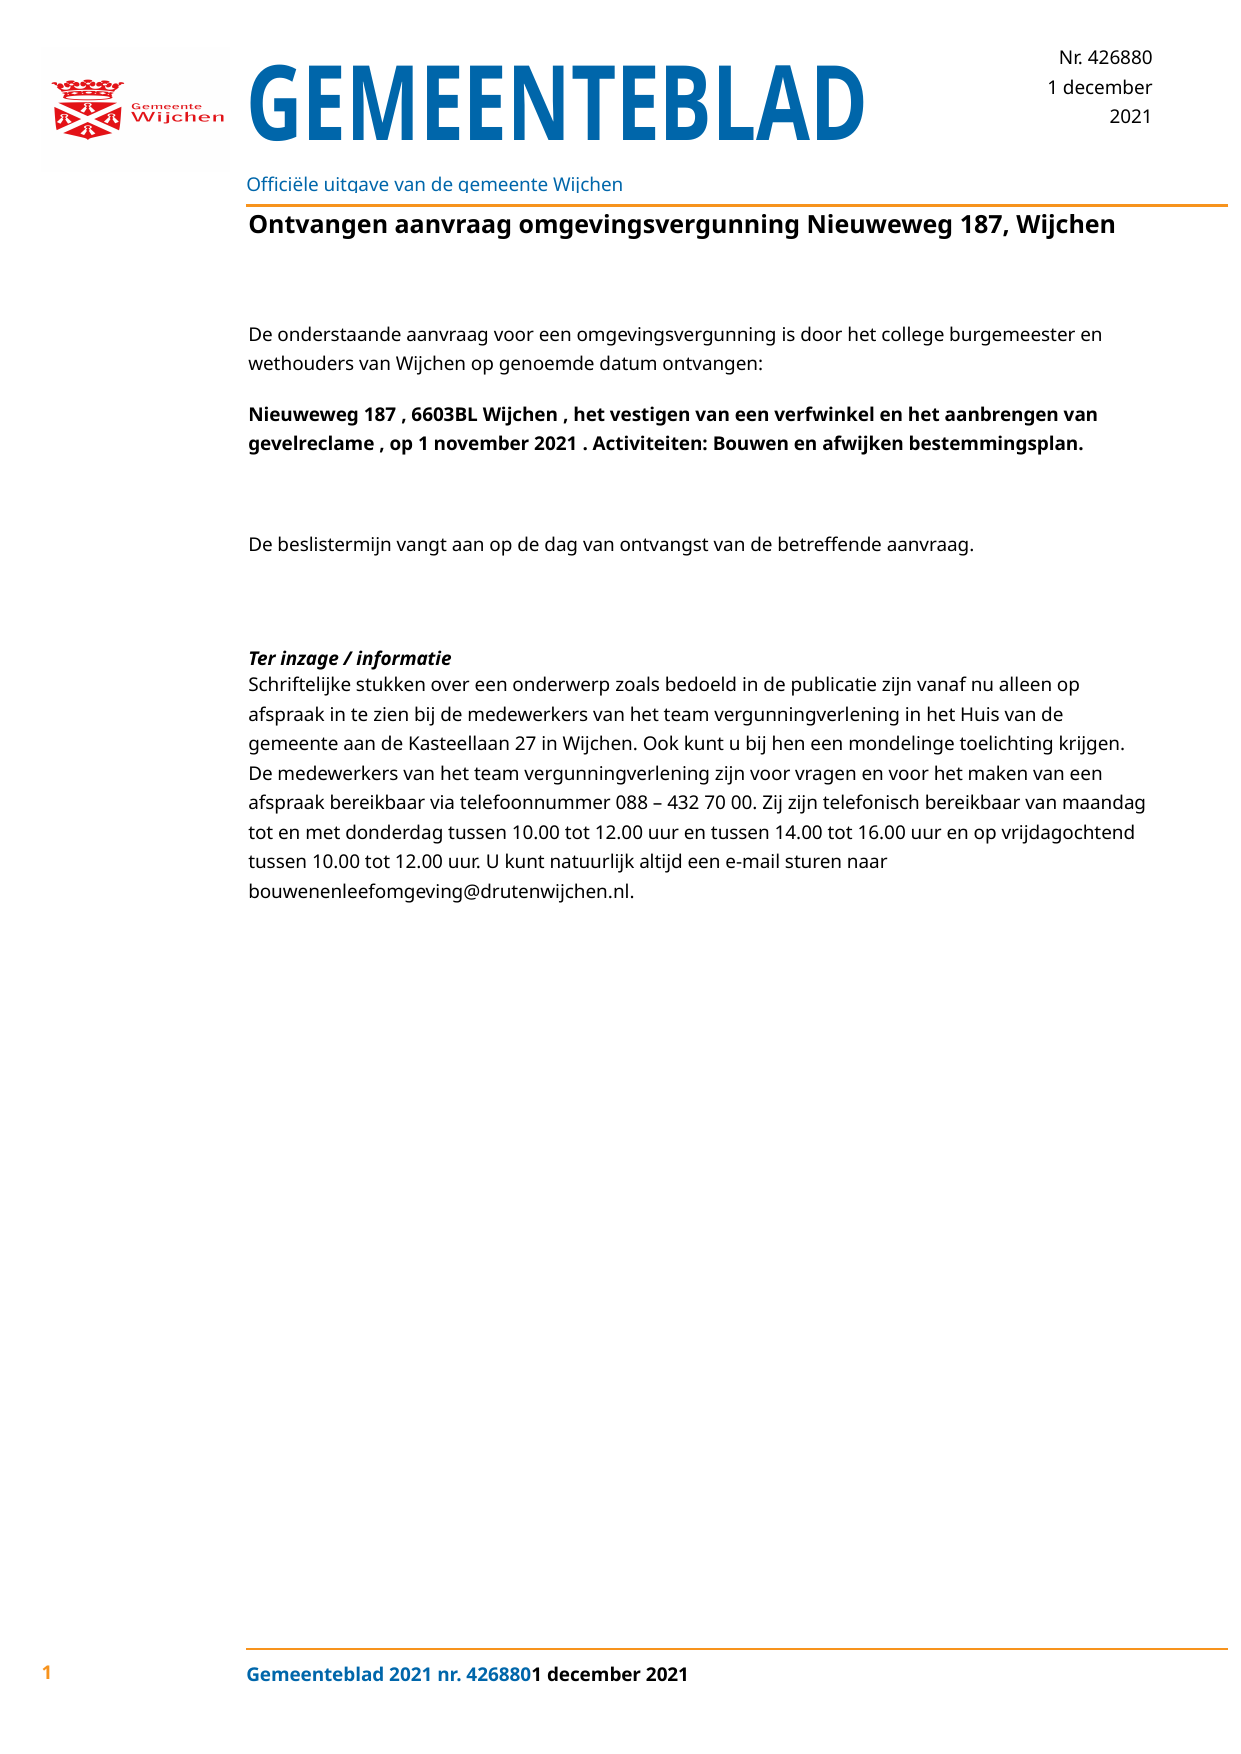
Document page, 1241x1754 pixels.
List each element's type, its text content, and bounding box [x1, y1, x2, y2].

text Nieuweweg 187 , 6603BL Wijchen , het vestigen van een verfwinkel en het aanbrengen van gevelreclame , op 1 november 2021 . Activiteiten: Bouwen en afwijken bestemmingsplan. [248, 401, 1152, 456]
text De beslistermijn vangt aan op de dag van ontvangst van de betreffende aanvraag. [248, 531, 1152, 557]
text Ter inzage / informatie [248, 646, 1152, 671]
text Schriftelijke stukken over een onderwerp zoals bedoeld in de publicatie zijn vanaf nu alleen op afspraak in te zien bij de medewerkers van het team vergunningverlening in het Huis van de gemeente aan de Kasteellaan 27 in Wijchen. Ook kunt u bij hen een mondelinge toelichting krijgen. De medewerkers van het team vergunningverlening zijn voor vragen en voor het maken van een afspraak bereikbaar via telefoonnummer 088 – 432 70 00. Zij zijn telefonisch bereikbaar van maandag tot en met donderdag tussen 10.00 tot 12.00 uur en tussen 14.00 tot 16.00 uur en op vrijdagochtend tussen 10.00 tot 12.00 uur. U kunt natuurlijk altijd een e-mail sturen naar bouwenenleefomgeving@drutenwijchen.nl. [248, 671, 1152, 904]
picture [41, 47, 231, 172]
text De onderstaande aanvraag voor een omgevingsvergunning is door het college burgemeester en wethouders van Wijchen op genoemde datum ontvangen: [248, 321, 1152, 376]
text Ontvangen aanvraag omgevingsvergunning Nieuweweg 187, Wijchen [248, 207, 1152, 241]
